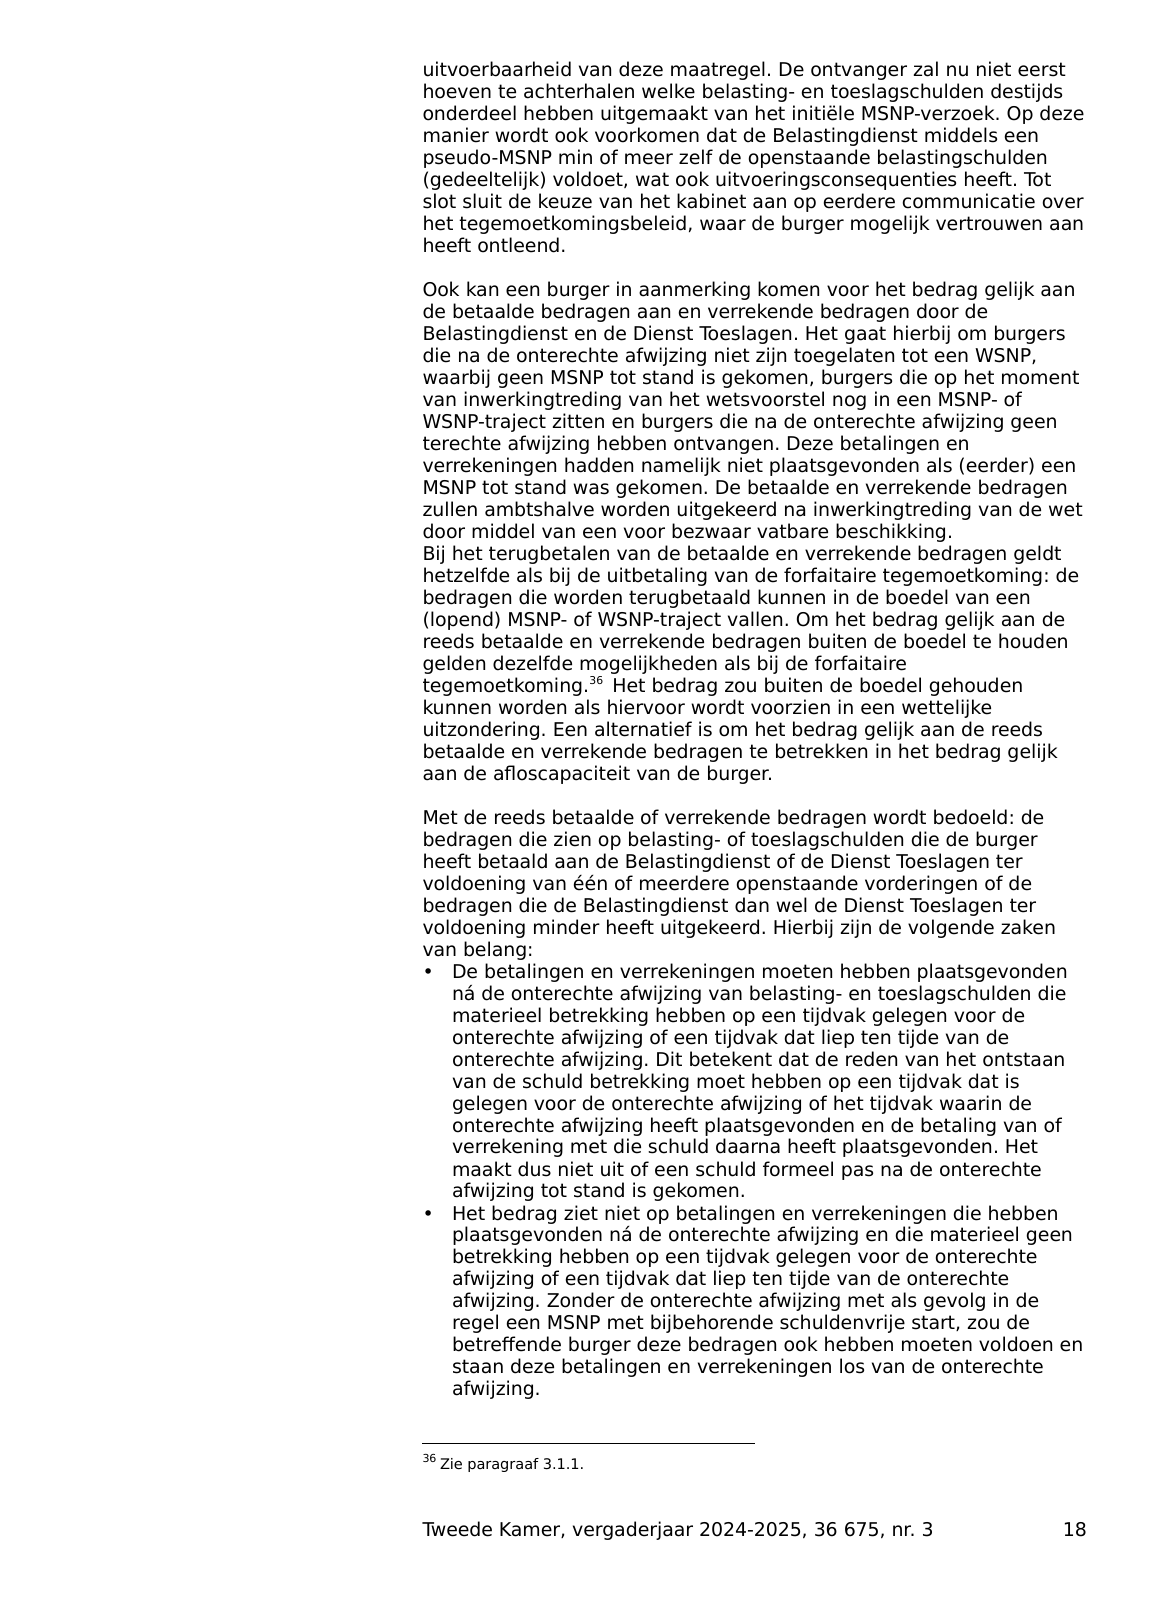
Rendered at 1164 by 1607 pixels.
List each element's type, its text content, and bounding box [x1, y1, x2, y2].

text uitvoerbaarheid van deze maatregel. De ontvanger zal nu niet eerst hoeven te achterhalen welke belasting- en toeslagschulden destijds onderdeel hebben uitgemaakt van het initiële MSNP-verzoek. Op deze manier wordt ook voorkomen dat de Belastingdienst middels een pseudo-MSNP min of meer zelf de openstaande belastingschulden (gedeeltelijk) voldoet, wat ook uitvoeringsconsequenties heeft. Tot slot sluit de keuze van het kabinet aan op eerdere communicatie over het tegemoetkomingsbeleid, waar de burger mogelijk vertrouwen aan heeft ontleend. [422, 59, 1087, 257]
text Zie paragraaf 3.1.1. [422, 1452, 1087, 1474]
text Ook kan een burger in aanmerking komen voor het bedrag gelijk aan de betaalde bedragen aan en verrekende bedragen door de Belastingdienst en de Dienst Toeslagen. Het gaat hierbij om burgers die na de onterechte afwijzing niet zijn toegelaten tot een WSNP, waarbij geen MSNP tot stand is gekomen, burgers die op het moment van inwerkingtreding van het wetsvoorstel nog in een MSNP- of WSNP-traject zitten en burgers die na de onterechte afwijzing geen terechte afwijzing hebben ontvangen. Deze betalingen en verrekeningen hadden namelijk niet plaatsgevonden als (eerder) een MSNP tot stand was gekomen. De betaalde en verrekende bedragen zullen ambtshalve worden uitgekeerd na inwerkingtreding van de wet door middel van een voor bezwaar vatbare beschikking. [422, 279, 1087, 543]
text • De betalingen en verrekeningen moeten hebben plaatsgevonden ná de onterechte afwijzing van belasting- en toeslagschulden die materieel betrekking hebben op een tijdvak gelegen voor de onterechte afwijzing of een tijdvak dat liep ten tijde van de onterechte afwijzing. Dit betekent dat de reden van het ontstaan van de schuld betrekking moet hebben op een tijdvak dat is gelegen voor de onterechte afwijzing of het tijdvak waarin de onterechte afwijzing heeft plaatsgevonden en de betaling van of verrekening met die schuld daarna heeft plaatsgevonden. Het maakt dus niet uit of een schuld formeel pas na de onterechte afwijzing tot stand is gekomen. [422, 961, 1087, 1202]
text Met de reeds betaalde of verrekende bedragen wordt bedoeld: de bedragen die zien op belasting- of toeslagschulden die de burger heeft betaald aan de Belastingdienst of de Dienst Toeslagen ter voldoening van één of meerdere openstaande vorderingen of de bedragen die de Belastingdienst dan wel de Dienst Toeslagen ter voldoening minder heeft uitgekeerd. Hierbij zijn de volgende zaken van belang: [422, 807, 1087, 961]
text • Het bedrag ziet niet op betalingen en verrekeningen die hebben plaatsgevonden ná de onterechte afwijzing en die materieel geen betrekking hebben op een tijdvak gelegen voor de onterechte afwijzing of een tijdvak dat liep ten tijde van de onterechte afwijzing. Zonder de onterechte afwijzing met als gevolg in de regel een MSNP met bijbehorende schuldenvrije start, zou de betreffende burger deze bedragen ook hebben moeten voldoen en staan deze betalingen en verrekeningen los van de onterechte afwijzing. [422, 1202, 1087, 1400]
text Bij het terugbetalen van de betaalde en verrekende bedragen geldt hetzelfde als bij de uitbetaling van de forfaitaire tegemoetkoming: de bedragen die worden terugbetaald kunnen in de boedel van een (lopend) MSNP- of WSNP-traject vallen. Om het bedrag gelijk aan de reeds betaalde en verrekende bedragen buiten de boedel te houden gelden dezelfde mogelijkheden als bij de forfaitaire tegemoetkoming. Het bedrag zou buiten de boedel gehouden kunnen worden als hiervoor wordt voorzien in een wettelijke uitzondering. Een alternatief is om het bedrag gelijk aan de reeds betaalde en verrekende bedragen te betrekken in het bedrag gelijk aan de afloscapaciteit van de burger. [422, 543, 1087, 784]
